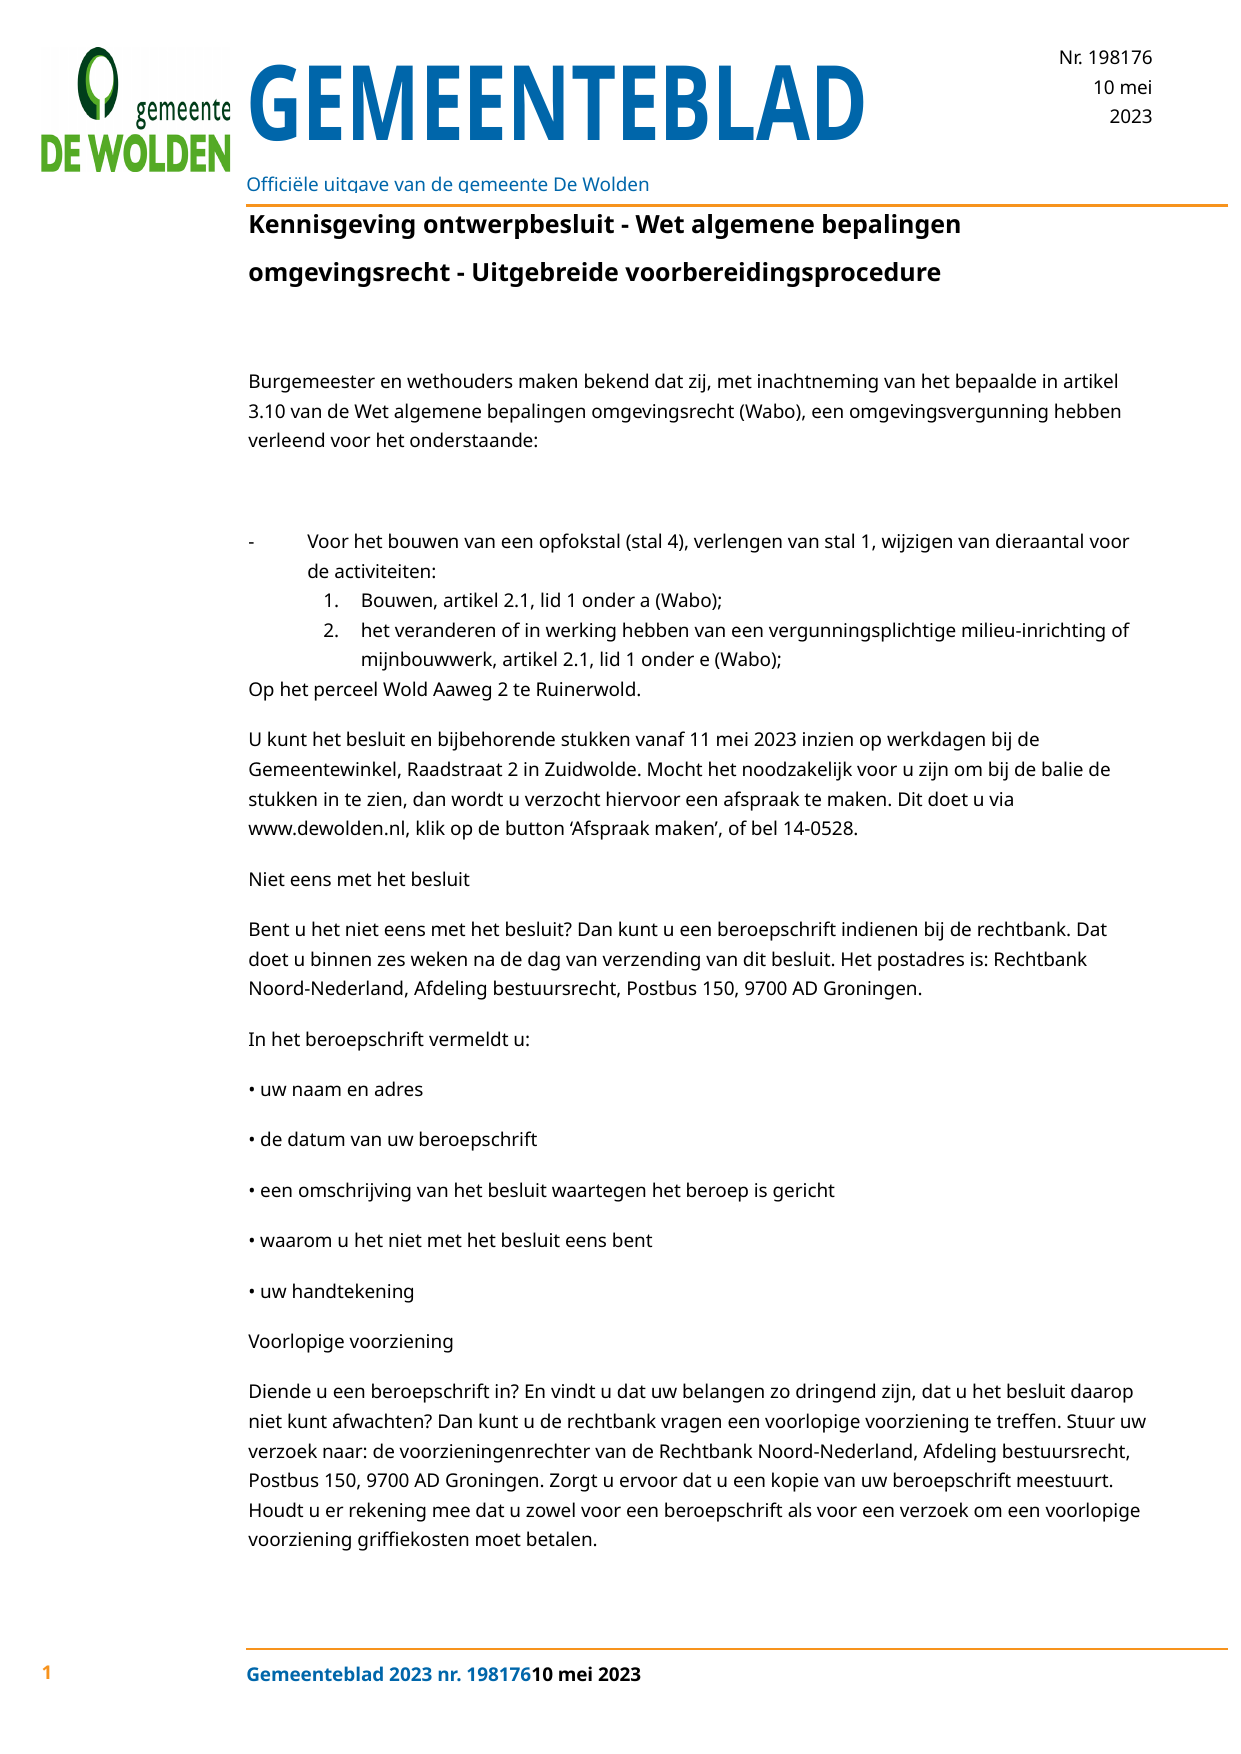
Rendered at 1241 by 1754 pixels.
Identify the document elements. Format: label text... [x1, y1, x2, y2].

text Op het perceel Wold Aaweg 2 te Ruinerwold. [248, 676, 1152, 702]
text • waarom u het niet met het besluit eens bent [248, 1227, 1152, 1253]
list Voor het bouwen van een opfokstal (stal 4), verlengen van stal 1, wijzigen van dieraantal voor de activiteiten: [248, 528, 1152, 584]
text • de datum van uw beroepschrift [248, 1127, 1152, 1152]
text Kennisgeving ontwerpbesluit - Wet algemene bepalingen omgevingsrecht - Uitgebreide voorbereidingsprocedure [248, 207, 1152, 288]
text Diende u een beroepschrift in? En vindt u dat uw belangen zo dringend zijn, dat u het besluit daarop niet kunt afwachten? Dan kunt u de rechtbank vragen een voorlopige voorziening te treffen. Stuur uw verzoek naar: de voorzieningenrechter van de Rechtbank Noord-Nederland, Afdeling bestuursrecht, Postbus 150, 9700 AD Groningen. Zorgt u ervoor dat u een kopie van uw beroepschrift meestuurt. Houdt u er rekening mee dat u zowel voor een beroepschrift als voor een verzoek om een voorlopige voorziening griffiekosten moet betalen. [248, 1379, 1152, 1552]
list Bouwen, artikel 2.1, lid 1 onder a (Wabo); [323, 587, 1152, 613]
text Bent u het niet eens met het besluit? Dan kunt u een beroepschrift indienen bij de rechtbank. Dat doet u binnen zes weken na de dag van verzending van dit besluit. Het postadres is: Rechtbank Noord-Nederland, Afdeling bestuursrecht, Postbus 150, 9700 AD Groningen. [248, 916, 1152, 1001]
text Voorlopige voorziening [248, 1328, 1152, 1354]
text Burgemeester en wethouders maken bekend dat zij, met inachtneming van het bepaalde in artikel 3.10 van de Wet algemene bepalingen omgevingsrecht (Wabo), een omgevingsvergunning hebben verleend voor het onderstaande: [248, 368, 1152, 453]
list het veranderen of in werking hebben van een vergunningsplichtige milieu-inrichting of mijnbouwwerk, artikel 2.1, lid 1 onder e (Wabo); [323, 617, 1152, 672]
text • uw naam en adres [248, 1076, 1152, 1102]
text In het beroepschrift vermeldt u: [248, 1026, 1152, 1052]
text • een omschrijving van het besluit waartegen het beroep is gericht [248, 1177, 1152, 1203]
text U kunt het besluit en bijbehorende stukken vanaf 11 mei 2023 inzien op werkdagen bij de Gemeentewinkel, Raadstraat 2 in Zuidwolde. Mocht het noodzakelijk voor u zijn om bij de balie de stukken in te zien, dan wordt u verzocht hiervoor een afspraak te maken. Dit doet u via www.dewolden.nl, klik op de button ‘Afspraak maken’, of bel 14-0528. [248, 727, 1152, 841]
picture [41, 47, 231, 172]
text Niet eens met het besluit [248, 866, 1152, 892]
text • uw handtekening [248, 1278, 1152, 1304]
